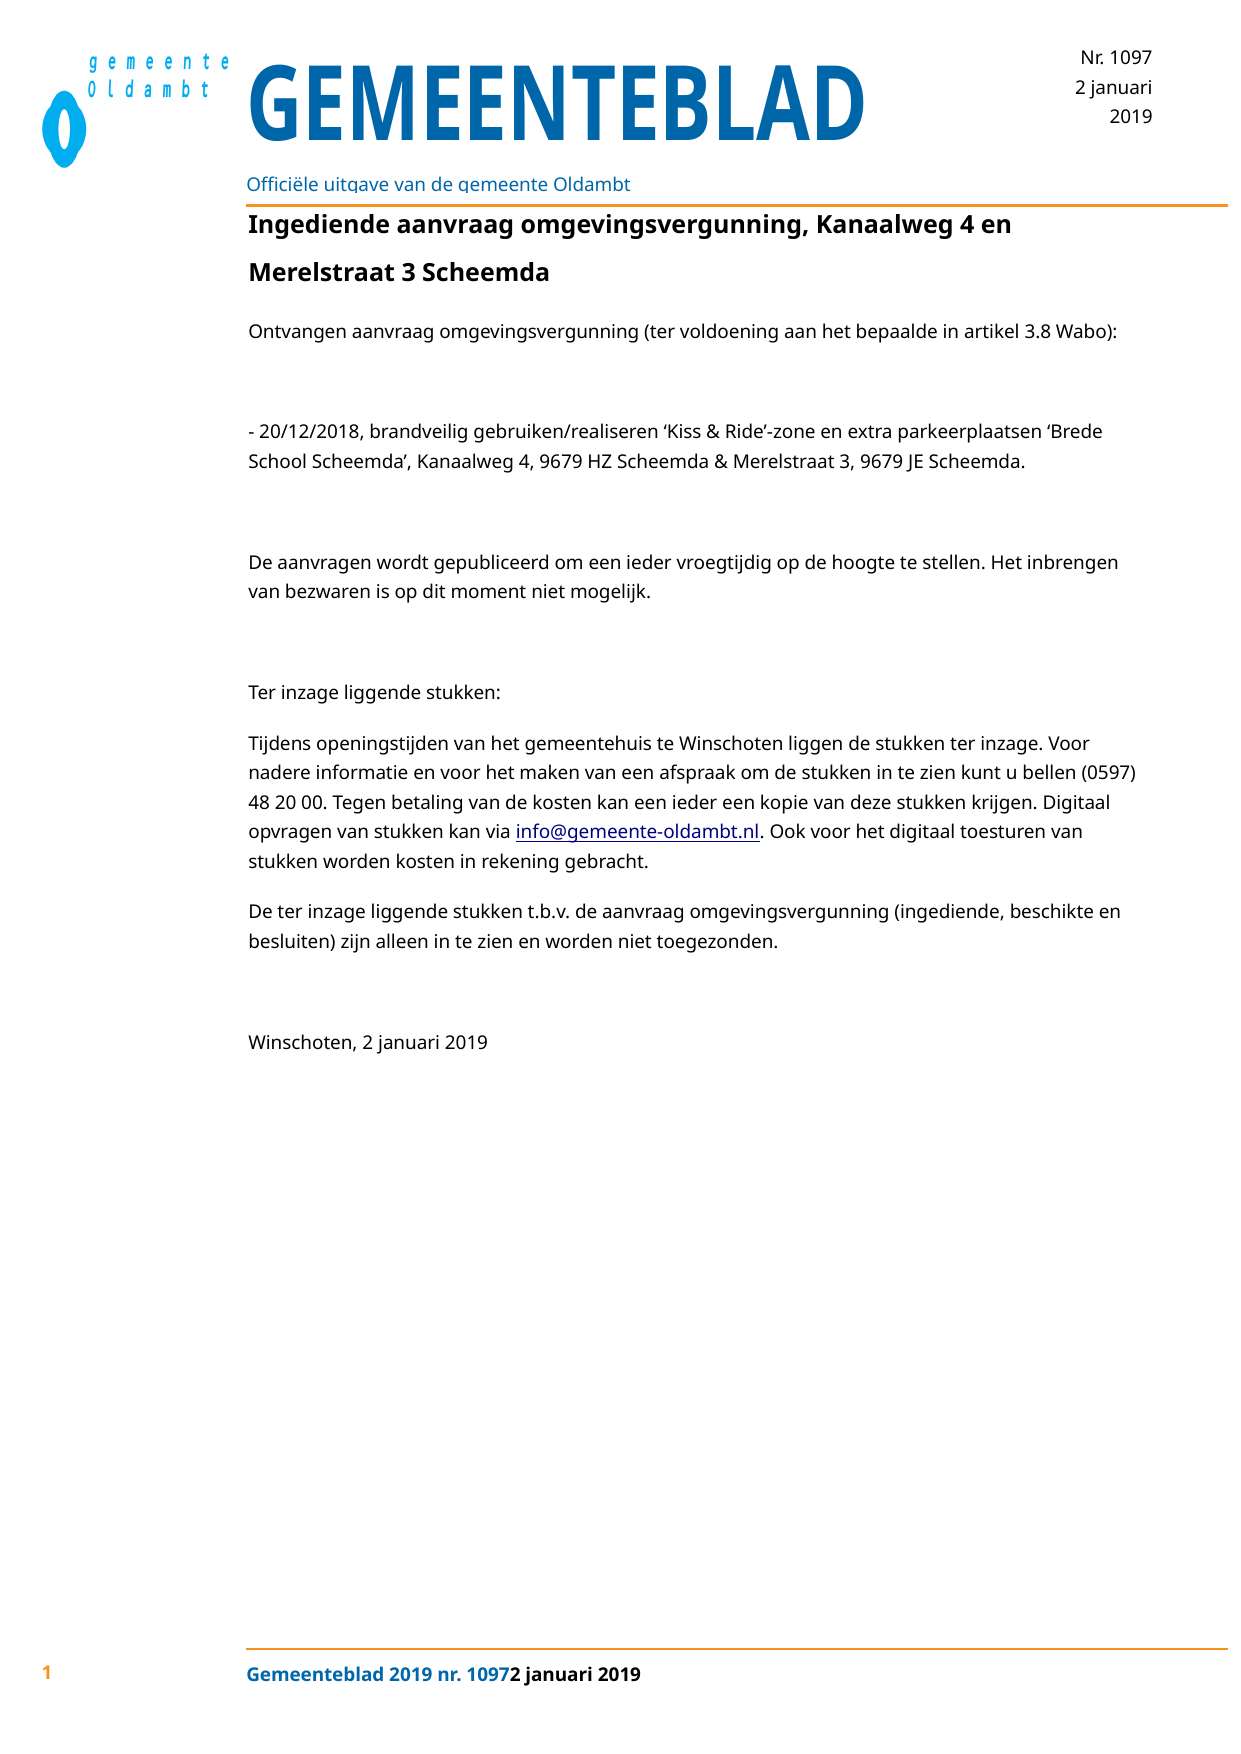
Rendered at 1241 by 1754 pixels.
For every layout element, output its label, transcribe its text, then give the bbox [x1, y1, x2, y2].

text De ter inzage liggende stukken t.b.v. de aanvraag omgevingsvergunning (ingediende, beschikte en besluiten) zijn alleen in te zien en worden niet toegezonden. [248, 899, 1152, 954]
text Ontvangen aanvraag omgevingsvergunning (ter voldoening aan het bepaalde in artikel 3.8 Wabo): [248, 318, 1152, 344]
text Winschoten, 2 januari 2019 [248, 1029, 1152, 1055]
text Ingediende aanvraag omgevingsvergunning, Kanaalweg 4 en Merelstraat 3 Scheemda [248, 207, 1152, 288]
text Ter inzage liggende stukken: [248, 679, 1152, 705]
text - 20/12/2018, brandveilig gebruiken/realiseren ‘Kiss & Ride’-zone en extra parkeerplaatsen ‘Brede School Scheemda’, Kanaalweg 4, 9679 HZ Scheemda & Merelstraat 3, 9679 JE Scheemda. [248, 419, 1152, 474]
picture [41, 47, 231, 172]
text De aanvragen wordt gepubliceerd om een ieder vroegtijdig op de hoogte te stellen. Het inbrengen van bezwaren is op dit moment niet mogelijk. [248, 549, 1152, 604]
text Tijdens openingstijden van het gemeentehuis te Winschoten liggen de stukken ter inzage. Voor nadere informatie en voor het maken van een afspraak om de stukken in te zien kunt u bellen (0597) 48 20 00. Tegen betaling van de kosten kan een ieder een kopie van deze stukken krijgen. Digitaal opvragen van stukken kan via info@gemeente-oldambt.nl. Ook voor het digitaal toesturen van stukken worden kosten in rekening gebracht. [248, 730, 1152, 874]
